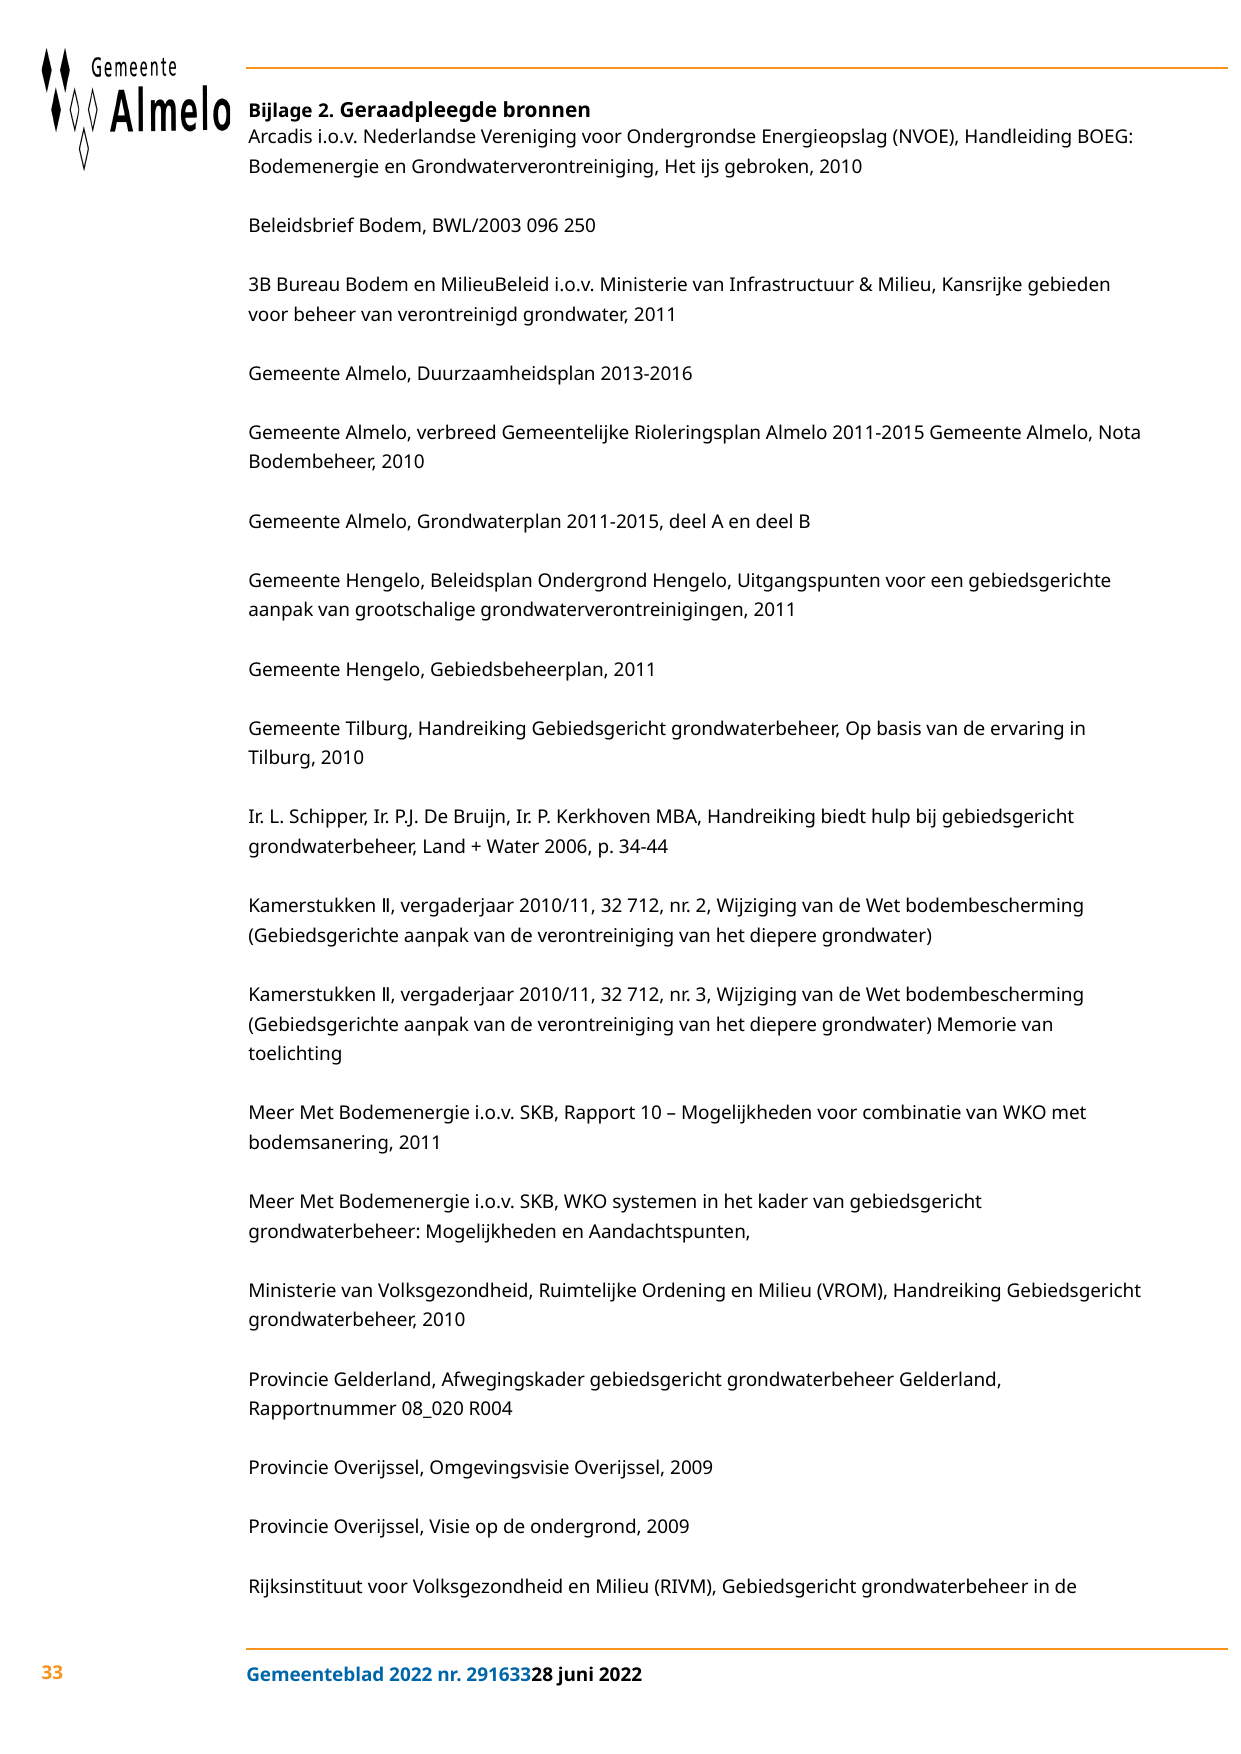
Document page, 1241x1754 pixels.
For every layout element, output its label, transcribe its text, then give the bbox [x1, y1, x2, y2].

text Meer Met Bodemenergie i.o.v. SKB, Rapport 10 – Mogelijkheden voor combinatie van WKO met bodemsanering, 2011 [248, 1099, 1152, 1155]
text Gemeente Hengelo, Gebiedsbeheerplan, 2011 [248, 656, 1152, 682]
text Ir. L. Schipper, Ir. P.J. De Bruijn, Ir. P. Kerkhoven MBA, Handreiking biedt hulp bij gebiedsgericht grondwaterbeheer, Land + Water 2006, p. 34-44 [248, 804, 1152, 859]
text Bijlage 2. Geraadpleegde bronnen [248, 95, 1152, 123]
text Gemeente Almelo, verbreed Gemeentelijke Rioleringsplan Almelo 2011-2015 Gemeente Almelo, Nota Bodembeheer, 2010 [248, 419, 1152, 474]
text Meer Met Bodemenergie i.o.v. SKB, WKO systemen in het kader van gebiedsgericht grondwaterbeheer: Mogelijkheden en Aandachtspunten, [248, 1188, 1152, 1244]
text Provincie Overijssel, Omgevingsvisie Overijssel, 2009 [248, 1454, 1152, 1480]
text Gemeente Tilburg, Handreiking Gebiedsgericht grondwaterbeheer, Op basis van de ervaring in Tilburg, 2010 [248, 715, 1152, 770]
text Rijksinstituut voor Volksgezondheid en Milieu (RIVM), Gebiedsgericht grondwaterbeheer in de [248, 1573, 1152, 1599]
text Kamerstukken Ⅱ, vergaderjaar 2010/11, 32 712, nr. 3, Wijziging van de Wet bodembescherming (Gebiedsgerichte aanpak van de verontreiniging van het diepere grondwater) Memorie van toelichting [248, 981, 1152, 1066]
text Ministerie van Volksgezondheid, Ruimtelijke Ordening en Milieu (VROM), Handreiking Gebiedsgericht grondwaterbeheer, 2010 [248, 1277, 1152, 1332]
text Gemeente Almelo, Duurzaamheidsplan 2013-2016 [248, 360, 1152, 386]
text Gemeente Almelo, Grondwaterplan 2011-2015, deel A en deel B [248, 508, 1152, 534]
text Gemeente Hengelo, Beleidsplan Ondergrond Hengelo, Uitgangspunten voor een gebiedsgerichte aanpak van grootschalige grondwaterverontreinigingen, 2011 [248, 567, 1152, 622]
text Provincie Overijssel, Visie op de ondergrond, 2009 [248, 1514, 1152, 1539]
text Beleidsbrief Bodem, BWL/2003 096 250 [248, 212, 1152, 238]
text Kamerstukken Ⅱ, vergaderjaar 2010/11, 32 712, nr. 2, Wijziging van de Wet bodembescherming (Gebiedsgerichte aanpak van de verontreiniging van het diepere grondwater) [248, 892, 1152, 948]
picture [41, 47, 231, 172]
text Provincie Gelderland, Afwegingskader gebiedsgericht grondwaterbeheer Gelderland, Rapportnummer 08_020 R004 [248, 1366, 1152, 1421]
text 3B Bureau Bodem en MilieuBeleid i.o.v. Ministerie van Infrastructuur & Milieu, Kansrijke gebieden voor beheer van verontreinigd grondwater, 2011 [248, 271, 1152, 327]
text Arcadis i.o.v. Nederlandse Vereniging voor Ondergrondse Energieopslag (NVOE), Handleiding BOEG: Bodemenergie en Grondwaterverontreiniging, Het ijs gebroken, 2010 [248, 123, 1152, 179]
